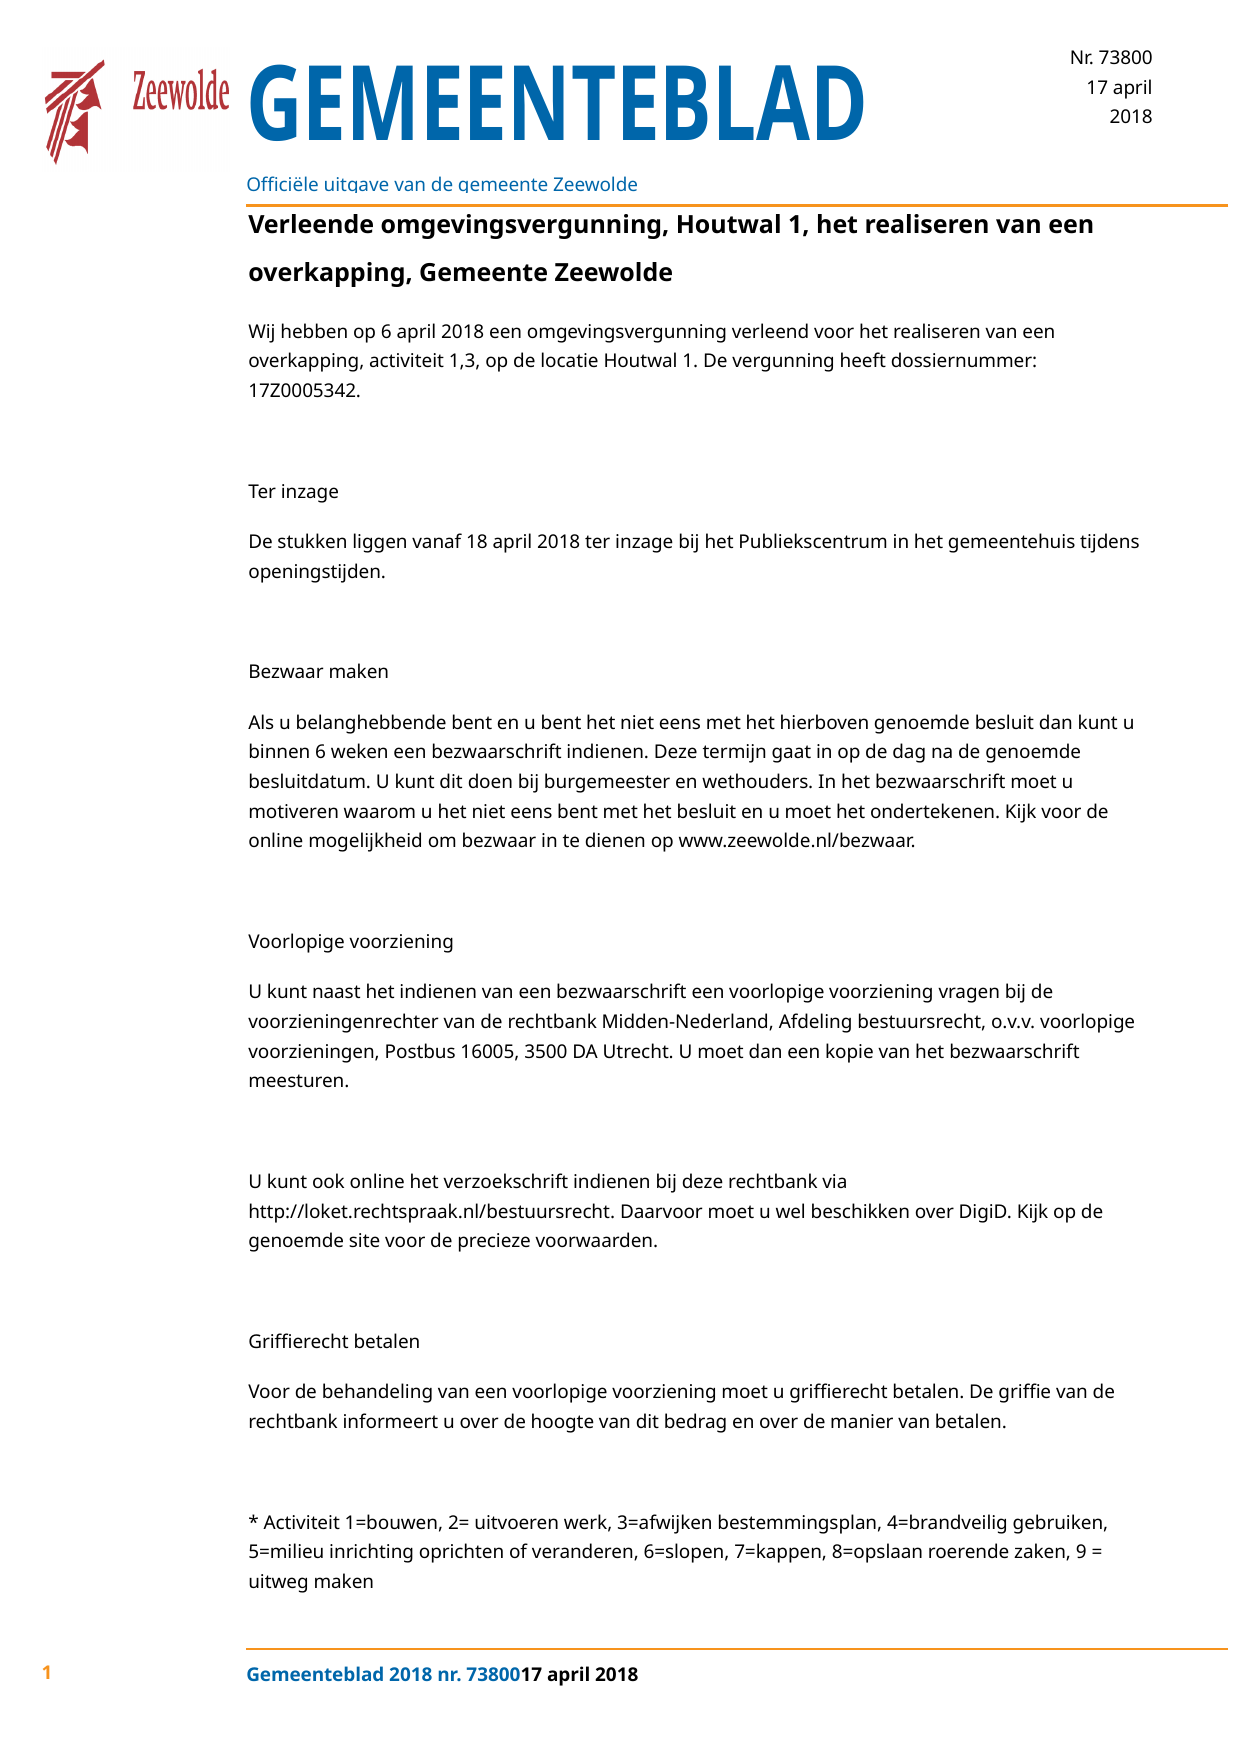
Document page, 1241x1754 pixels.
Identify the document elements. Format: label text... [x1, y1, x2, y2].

text Ter inzage [248, 478, 1152, 504]
text Verleende omgevingsvergunning, Houtwal 1, het realiseren van een overkapping, Gemeente Zeewolde [248, 207, 1152, 288]
text U kunt naast het indienen van een bezwaarschrift een voorlopige voorziening vragen bij de voorzieningenrechter van de rechtbank Midden-Nederland, Afdeling bestuursrecht, o.v.v. voorlopige voorzieningen, Postbus 16005, 3500 DA Utrecht. U moet dan een kopie van het bezwaarschrift meesturen. [248, 979, 1152, 1093]
picture [41, 47, 231, 172]
text Voorlopige voorziening [248, 928, 1152, 954]
text Als u belanghebbende bent en u bent het niet eens met het hierboven genoemde besluit dan kunt u binnen 6 weken een bezwaarschrift indienen. Deze termijn gaat in op de dag na de genoemde besluitdatum. U kunt dit doen bij burgemeester en wethouders. In het bezwaarschrift moet u motiveren waarom u het niet eens bent met het besluit en u moet het ondertekenen. Kijk voor de online mogelijkheid om bezwaar in te dienen op www.zeewolde.nl/bezwaar. [248, 709, 1152, 853]
text Griffierecht betalen [248, 1328, 1152, 1354]
text Voor de behandeling van een voorlopige voorziening moet u griffierecht betalen. De griffie van de rechtbank informeert u over de hoogte van dit bedrag en over de manier van betalen. [248, 1379, 1152, 1434]
text De stukken liggen vanaf 18 april 2018 ter inzage bij het Publiekscentrum in het gemeentehuis tijdens openingstijden. [248, 528, 1152, 584]
text Bezwaar maken [248, 659, 1152, 684]
text U kunt ook online het verzoekschrift indienen bij deze rechtbank via http://loket.rechtspraak.nl/bestuursrecht. Daarvoor moet u wel beschikken over DigiD. Kijk op de genoemde site voor de precieze voorwaarden. [248, 1168, 1152, 1253]
text Wij hebben op 6 april 2018 een omgevingsvergunning verleend voor het realiseren van een overkapping, activiteit 1,3, op de locatie Houtwal 1. De vergunning heeft dossiernummer: 17Z0005342. [248, 318, 1152, 403]
text * Activiteit 1=bouwen, 2= uitvoeren werk, 3=afwijken bestemmingsplan, 4=brandveilig gebruiken, 5=milieu inrichting oprichten of veranderen, 6=slopen, 7=kappen, 8=opslaan roerende zaken, 9 = uitweg maken [248, 1509, 1152, 1594]
